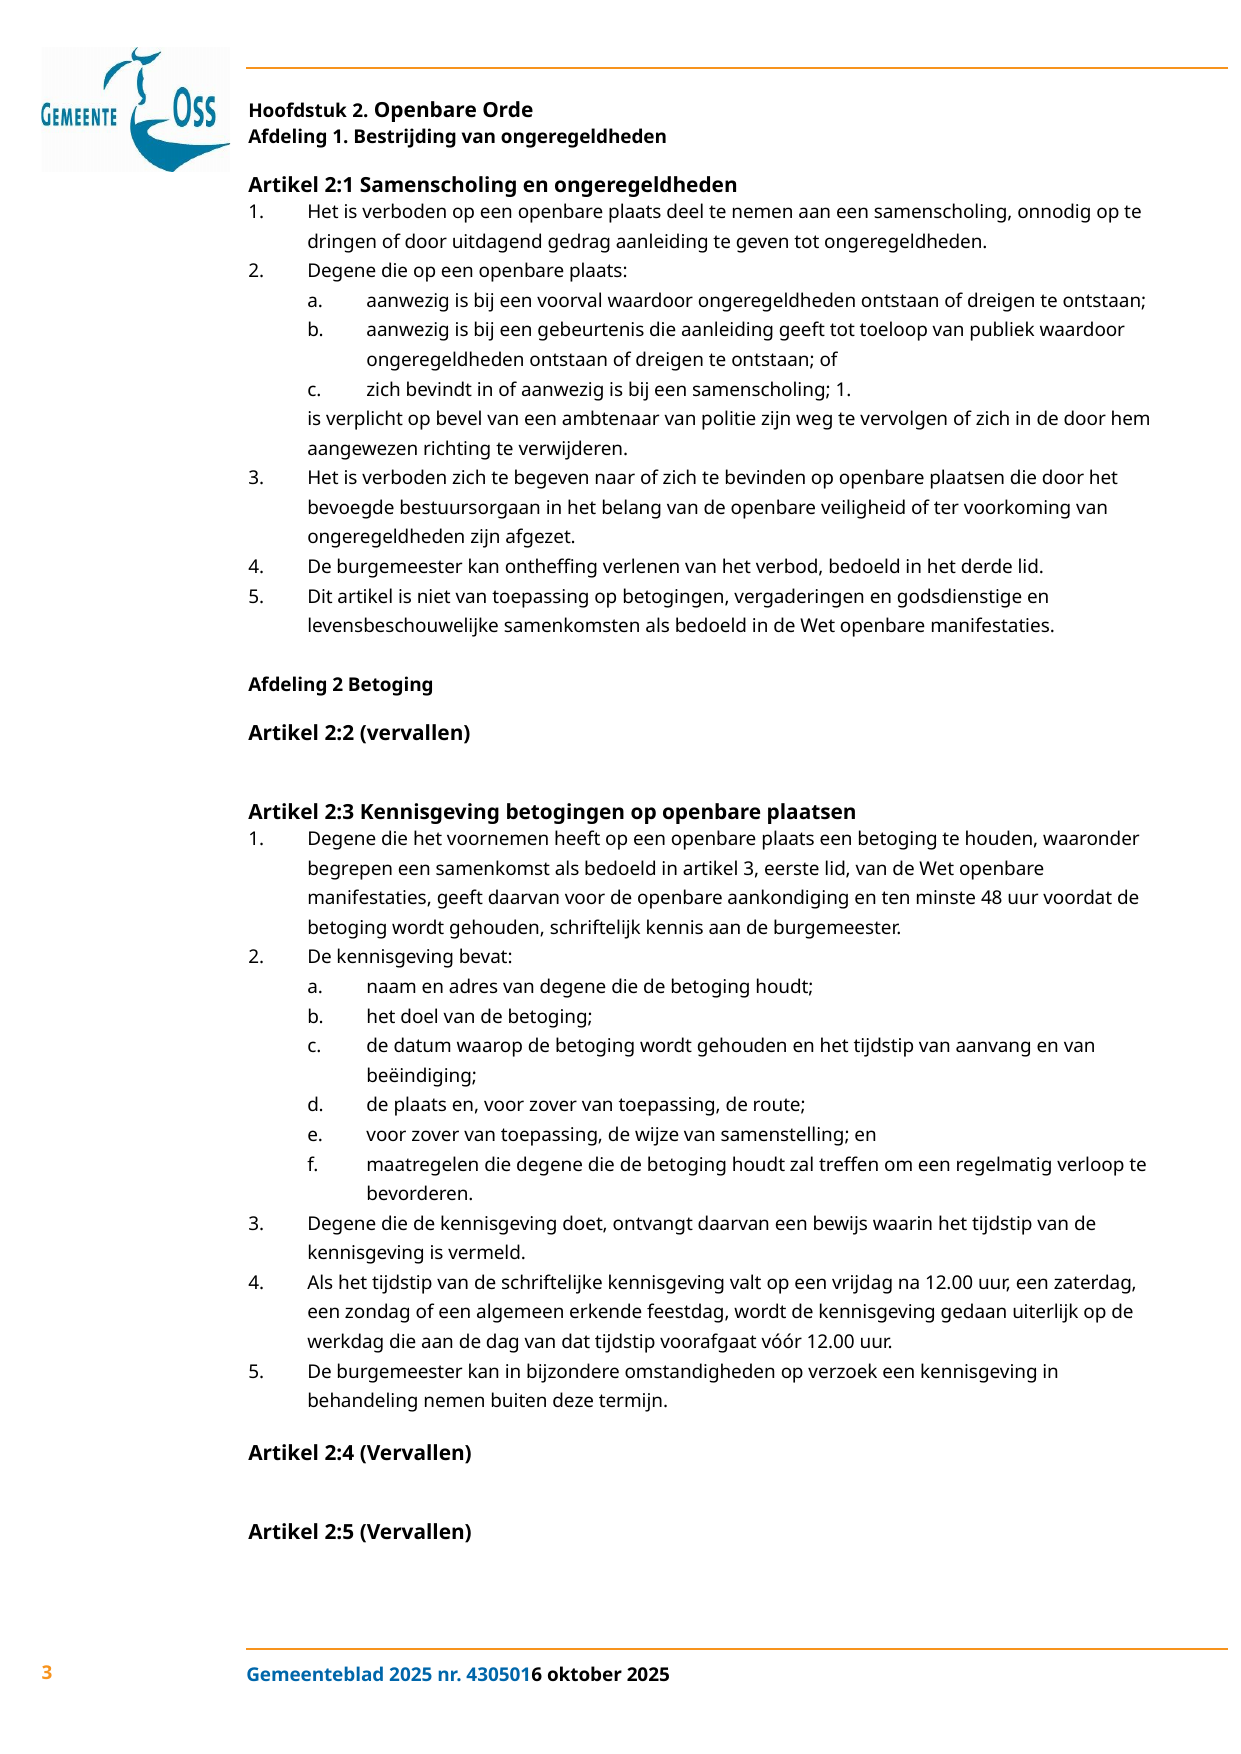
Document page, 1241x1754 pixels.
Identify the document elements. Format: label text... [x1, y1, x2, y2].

list maatregelen die degene die de betoging houdt zal treffen om een regelmatig verloop te bevorderen. [307, 1151, 1152, 1206]
list Als het tijdstip van de schriftelijke kennisgeving valt op een vrijdag na 12.00 uur, een zaterdag, een zondag of een algemeen erkende feestdag, wordt de kennisgeving gedaan uiterlijk op de werkdag die aan de dag van dat tijdstip voorafgaat vóór 12.00 uur. [248, 1269, 1152, 1354]
list Het is verboden zich te begeven naar of zich te bevinden op openbare plaatsen die door het bevoegde bestuursorgaan in het belang van de openbare veiligheid of ter voorkoming van ongeregeldheden zijn afgezet. [248, 464, 1152, 549]
list de plaats en, voor zover van toepassing, de route; [307, 1092, 1152, 1117]
list zich bevindt in of aanwezig is bij een samenscholing; 1. [307, 376, 1152, 401]
list Degene die het voornemen heeft op een openbare plaats een betoging te houden, waaronder begrepen een samenkomst als bedoeld in artikel 3, eerste lid, van de Wet openbare manifestaties, geeft daarvan voor de openbare aankondiging en ten minste 48 uur voordat de betoging wordt gehouden, schriftelijk kennis aan de burgemeester. [248, 825, 1152, 940]
list naam en adres van degene die de betoging houdt; [307, 973, 1152, 999]
list is verplicht op bevel van een ambtenaar van politie zijn weg te vervolgen of zich in de door hem aangewezen richting te verwijderen. [248, 405, 1152, 461]
list De kennisgeving bevat: [248, 944, 1152, 969]
text Hoofdstuk 2. Openbare Orde [248, 95, 1152, 123]
text Afdeling 2 Betoging [248, 672, 1152, 697]
list aanwezig is bij een gebeurtenis die aanleiding geeft tot toeloop van publiek waardoor ongeregeldheden ontstaan of dreigen te ontstaan; of [307, 317, 1152, 372]
text Artikel 2:5 (Vervallen) [248, 1517, 1152, 1545]
list Het is verboden op een openbare plaats deel te nemen aan een samenscholing, onnodig op te dringen of door uitdagend gedrag aanleiding te geven tot ongeregeldheden. [248, 198, 1152, 253]
list De burgemeester kan in bijzondere omstandigheden op verzoek een kennisgeving in behandeling nemen buiten deze termijn. [248, 1358, 1152, 1413]
text Afdeling 1. Bestrijding van ongeregeldheden [248, 123, 1152, 149]
list aanwezig is bij een voorval waardoor ongeregeldheden ontstaan of dreigen te ontstaan; [307, 287, 1152, 313]
list de datum waarop de betoging wordt gehouden en het tijdstip van aanvang en van beëindiging; [307, 1032, 1152, 1088]
list het doel van de betoging; [307, 1003, 1152, 1029]
text Artikel 2:1 Samenscholing en ongeregeldheden [248, 170, 1152, 198]
text Artikel 2:3 Kennisgeving betogingen op openbare plaatsen [248, 797, 1152, 825]
text Artikel 2:4 (Vervallen) [248, 1438, 1152, 1466]
list Degene die op een openbare plaats: [248, 257, 1152, 283]
picture [41, 47, 231, 172]
list Dit artikel is niet van toepassing op betogingen, vergaderingen en godsdienstige en levensbeschouwelijke samenkomsten als bedoeld in de Wet openbare manifestaties. [248, 583, 1152, 638]
list voor zover van toepassing, de wijze van samenstelling; en [307, 1121, 1152, 1147]
list Degene die de kennisgeving doet, ontvangt daarvan een bewijs waarin het tijdstip van de kennisgeving is vermeld. [248, 1210, 1152, 1265]
list De burgemeester kan ontheffing verlenen van het verbod, bedoeld in het derde lid. [248, 553, 1152, 579]
text Artikel 2:2 (vervallen) [248, 718, 1152, 747]
